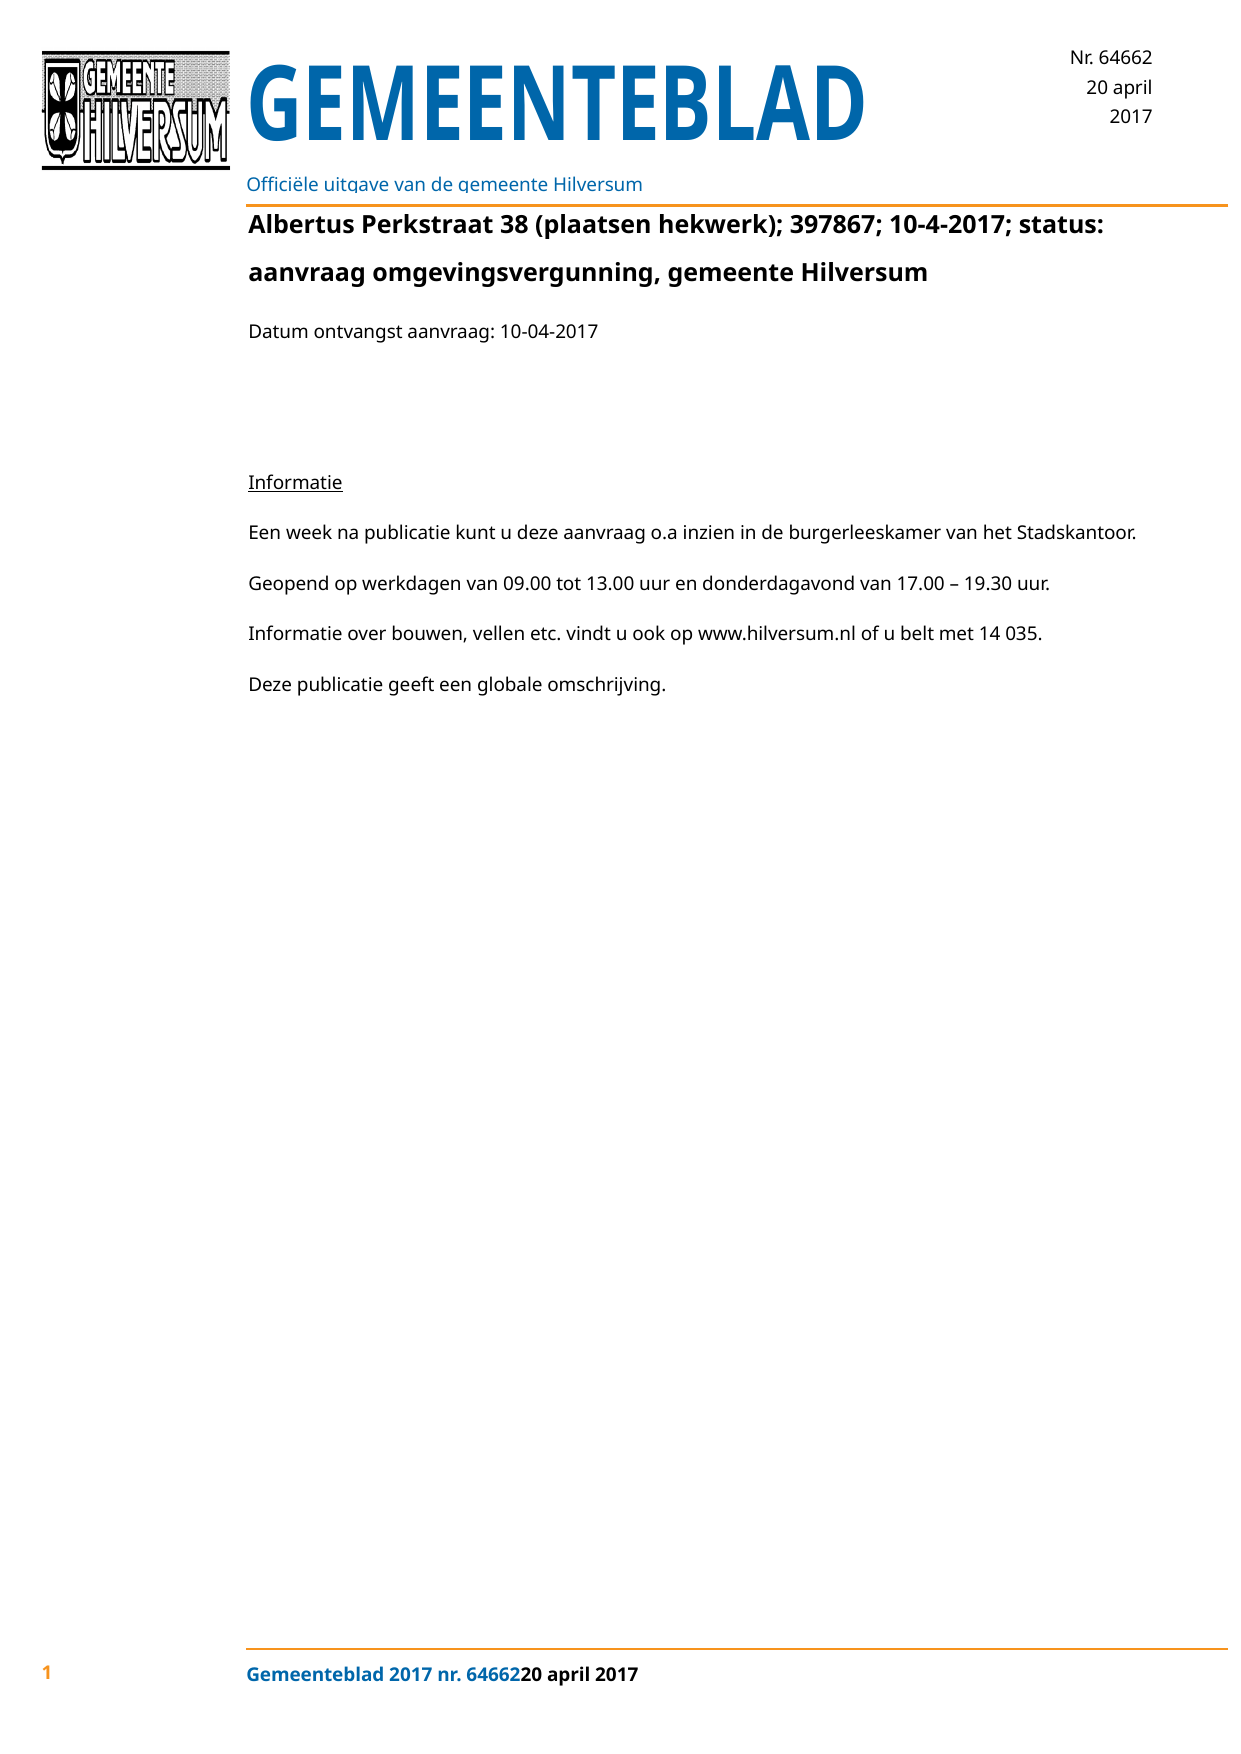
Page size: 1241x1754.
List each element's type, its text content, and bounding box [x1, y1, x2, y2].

text Datum ontvangst aanvraag: 10-04-2017 [248, 318, 1152, 344]
text Een week na publicatie kunt u deze aanvraag o.a inzien in de burgerleeskamer van het Stadskantoor. [248, 519, 1152, 545]
text Informatie over bouwen, vellen etc. vindt u ook op www.hilversum.nl of u belt met 14 035. [248, 620, 1152, 646]
text Informatie [248, 469, 1152, 495]
text Geopend op werkdagen van 09.00 tot 13.00 uur en donderdagavond van 17.00 – 19.30 uur. [248, 570, 1152, 596]
picture [41, 47, 231, 172]
text Deze publicatie geeft een globale omschrijving. [248, 671, 1152, 697]
text Albertus Perkstraat 38 (plaatsen hekwerk); 397867; 10-4-2017; status: aanvraag omgevingsvergunning, gemeente Hilversum [248, 207, 1152, 288]
